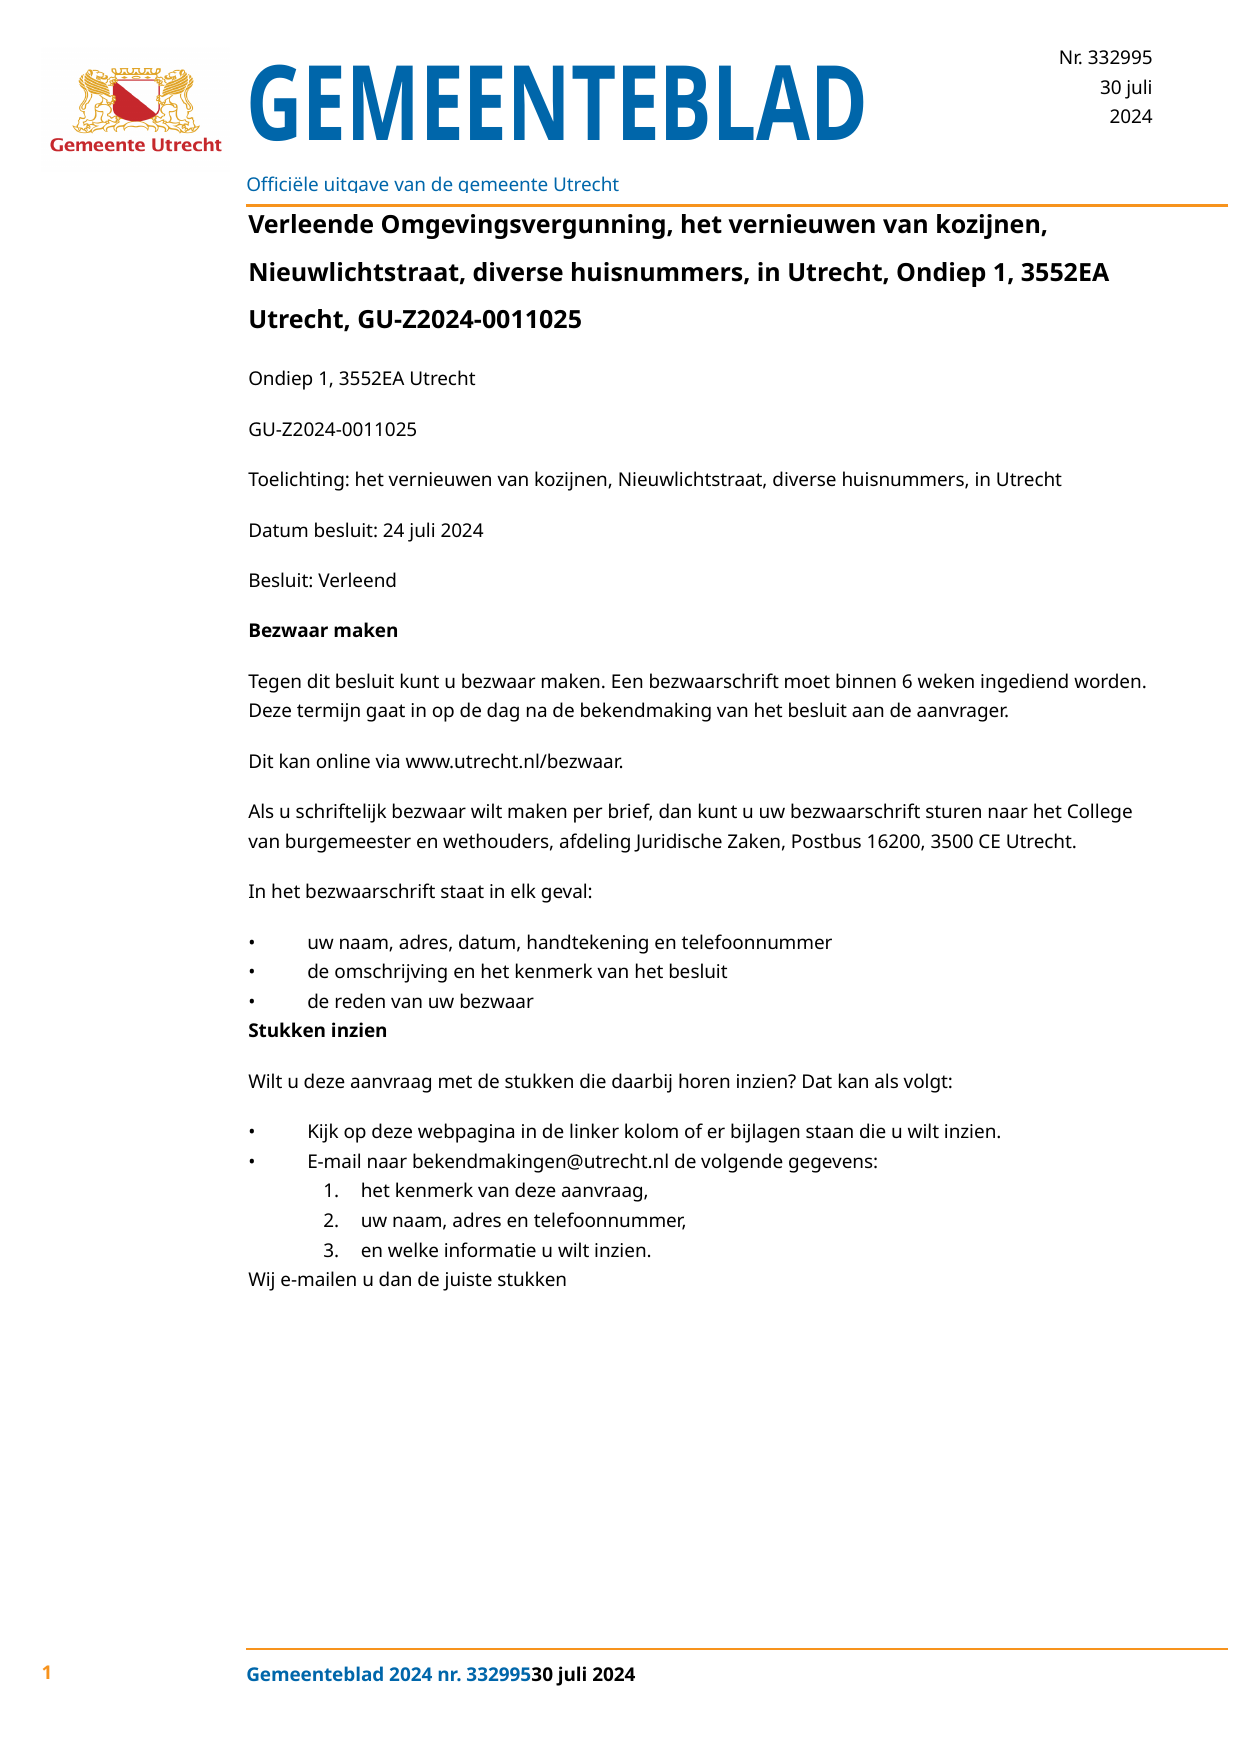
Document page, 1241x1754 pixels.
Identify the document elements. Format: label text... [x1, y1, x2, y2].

text Stukken inzien [248, 1018, 1152, 1043]
picture [41, 47, 231, 172]
text In het bezwaarschrift staat in elk geval: [248, 878, 1152, 904]
text Besluit: Verleend [248, 567, 1152, 593]
text Wilt u deze aanvraag met de stukken die daarbij horen inzien? Dat kan als volgt: [248, 1068, 1152, 1094]
list de reden van uw bezwaar [248, 988, 1152, 1014]
text Wij e-mailen u dan de juiste stukken [248, 1266, 1152, 1292]
text Tegen dit besluit kunt u bezwaar maken. Een bezwaarschrift moet binnen 6 weken ingediend worden. Deze termijn gaat in op de dag na de bekendmaking van het besluit aan de aanvrager. [248, 668, 1152, 723]
list E-mail naar bekendmakingen@utrecht.nl de volgende gegevens: [248, 1148, 1152, 1174]
list het kenmerk van deze aanvraag, [323, 1178, 1152, 1203]
text Toelichting: het vernieuwen van kozijnen, Nieuwlichtstraat, diverse huisnummers, in Utrecht [248, 466, 1152, 492]
text Datum besluit: 24 juli 2024 [248, 517, 1152, 542]
text Dit kan online via www.utrecht.nl/bezwaar. [248, 748, 1152, 774]
text Verleende Omgevingsvergunning, het vernieuwen van kozijnen, Nieuwlichtstraat, diverse huisnummers, in Utrecht, Ondiep 1, 3552EA Utrecht, GU-Z2024-0011025 [248, 207, 1152, 336]
list de omschrijving en het kenmerk van het besluit [248, 958, 1152, 984]
list Kijk op deze webpagina in de linker kolom of er bijlagen staan die u wilt inzien. [248, 1118, 1152, 1144]
text GU-Z2024-0011025 [248, 416, 1152, 442]
list uw naam, adres, datum, handtekening en telefoonnummer [248, 929, 1152, 954]
text Bezwaar maken [248, 618, 1152, 643]
list en welke informatie u wilt inzien. [323, 1237, 1152, 1262]
text Als u schriftelijk bezwaar wilt maken per brief, dan kunt u uw bezwaarschrift sturen naar het College van burgemeester en wethouders, afdeling Juridische Zaken, Postbus 16200, 3500 CE Utrecht. [248, 798, 1152, 854]
text Ondiep 1, 3552EA Utrecht [248, 366, 1152, 391]
list uw naam, adres en telefoonnummer, [323, 1207, 1152, 1233]
